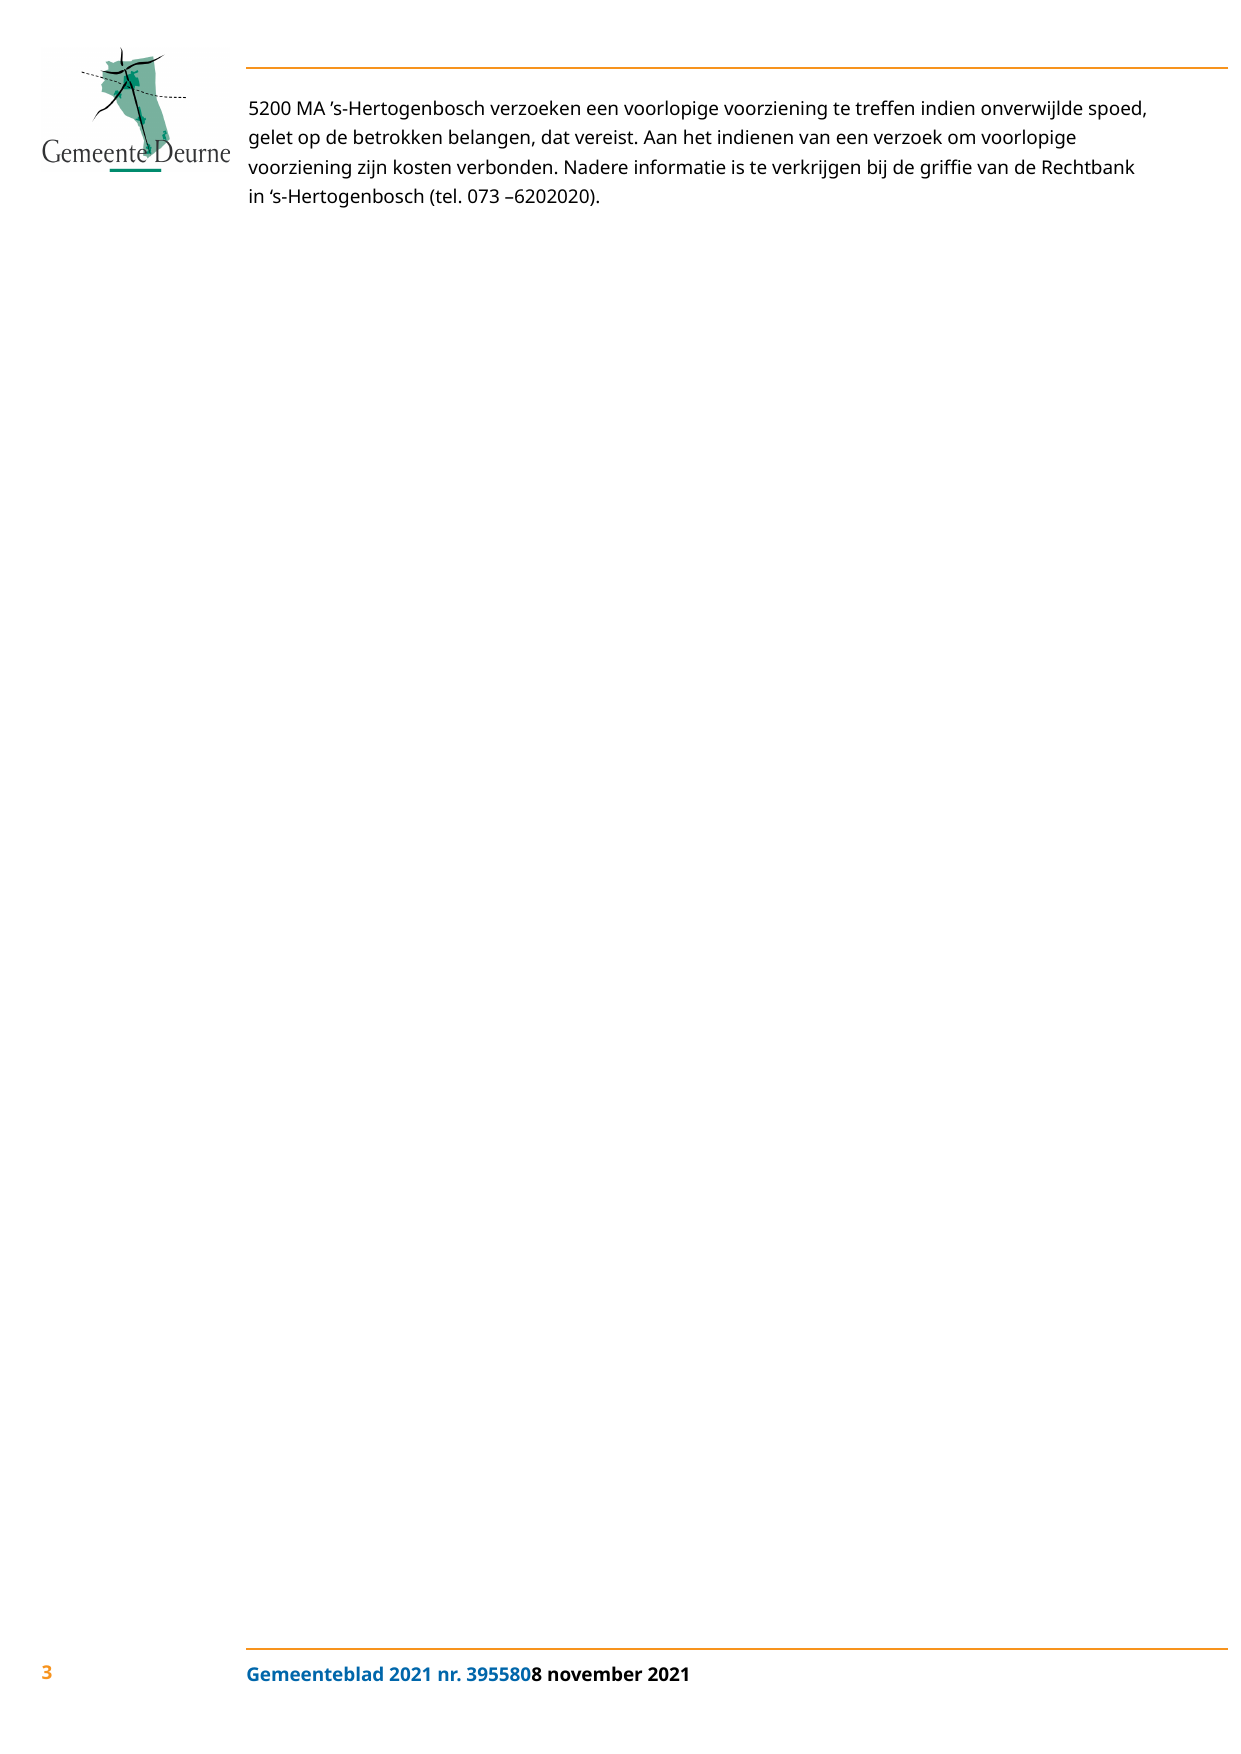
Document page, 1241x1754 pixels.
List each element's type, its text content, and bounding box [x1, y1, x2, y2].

picture [41, 47, 231, 172]
text 5200 MA ’s-Hertogenbosch verzoeken een voorlopige voorziening te treffen indien onverwijlde spoed, gelet op de betrokken belangen, dat vereist. Aan het indienen van een verzoek om voorlopige voorziening zijn kosten verbonden. Nadere informatie is te verkrijgen bij de griffie van de Rechtbank in ‘s-Hertogenbosch (tel. 073 –6202020). [248, 95, 1152, 209]
